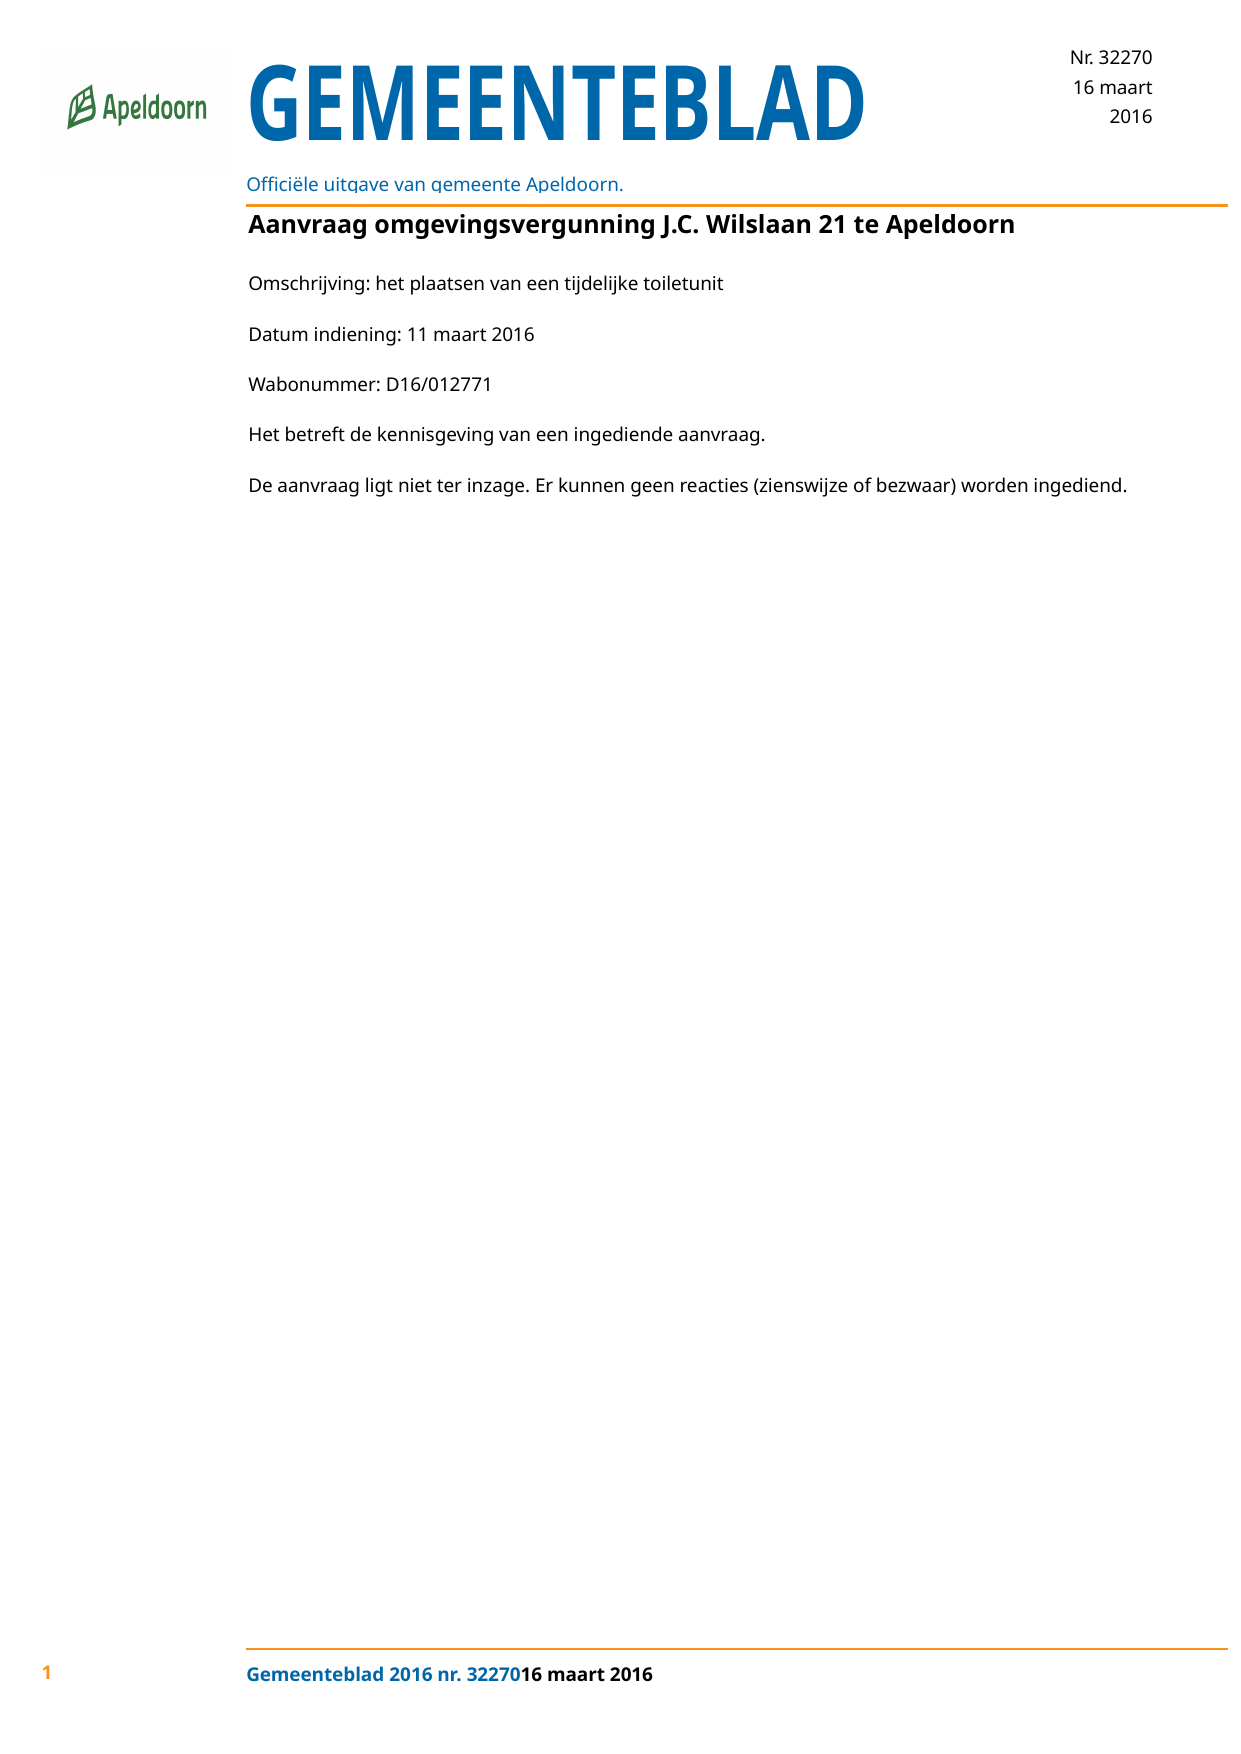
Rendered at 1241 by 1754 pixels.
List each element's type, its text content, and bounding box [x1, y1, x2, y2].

text Datum indiening: 11 maart 2016 [248, 321, 1152, 346]
text Omschrijving: het plaatsen van een tijdelijke toiletunit [248, 270, 1152, 296]
text Wabonummer: D16/012771 [248, 371, 1152, 397]
text De aanvraag ligt niet ter inzage. Er kunnen geen reacties (zienswijze of bezwaar) worden ingediend. [248, 472, 1152, 498]
text Het betreft de kennisgeving van een ingediende aanvraag. [248, 422, 1152, 447]
picture [41, 47, 231, 172]
text Aanvraag omgevingsvergunning J.C. Wilslaan 21 te Apeldoorn [248, 207, 1152, 241]
